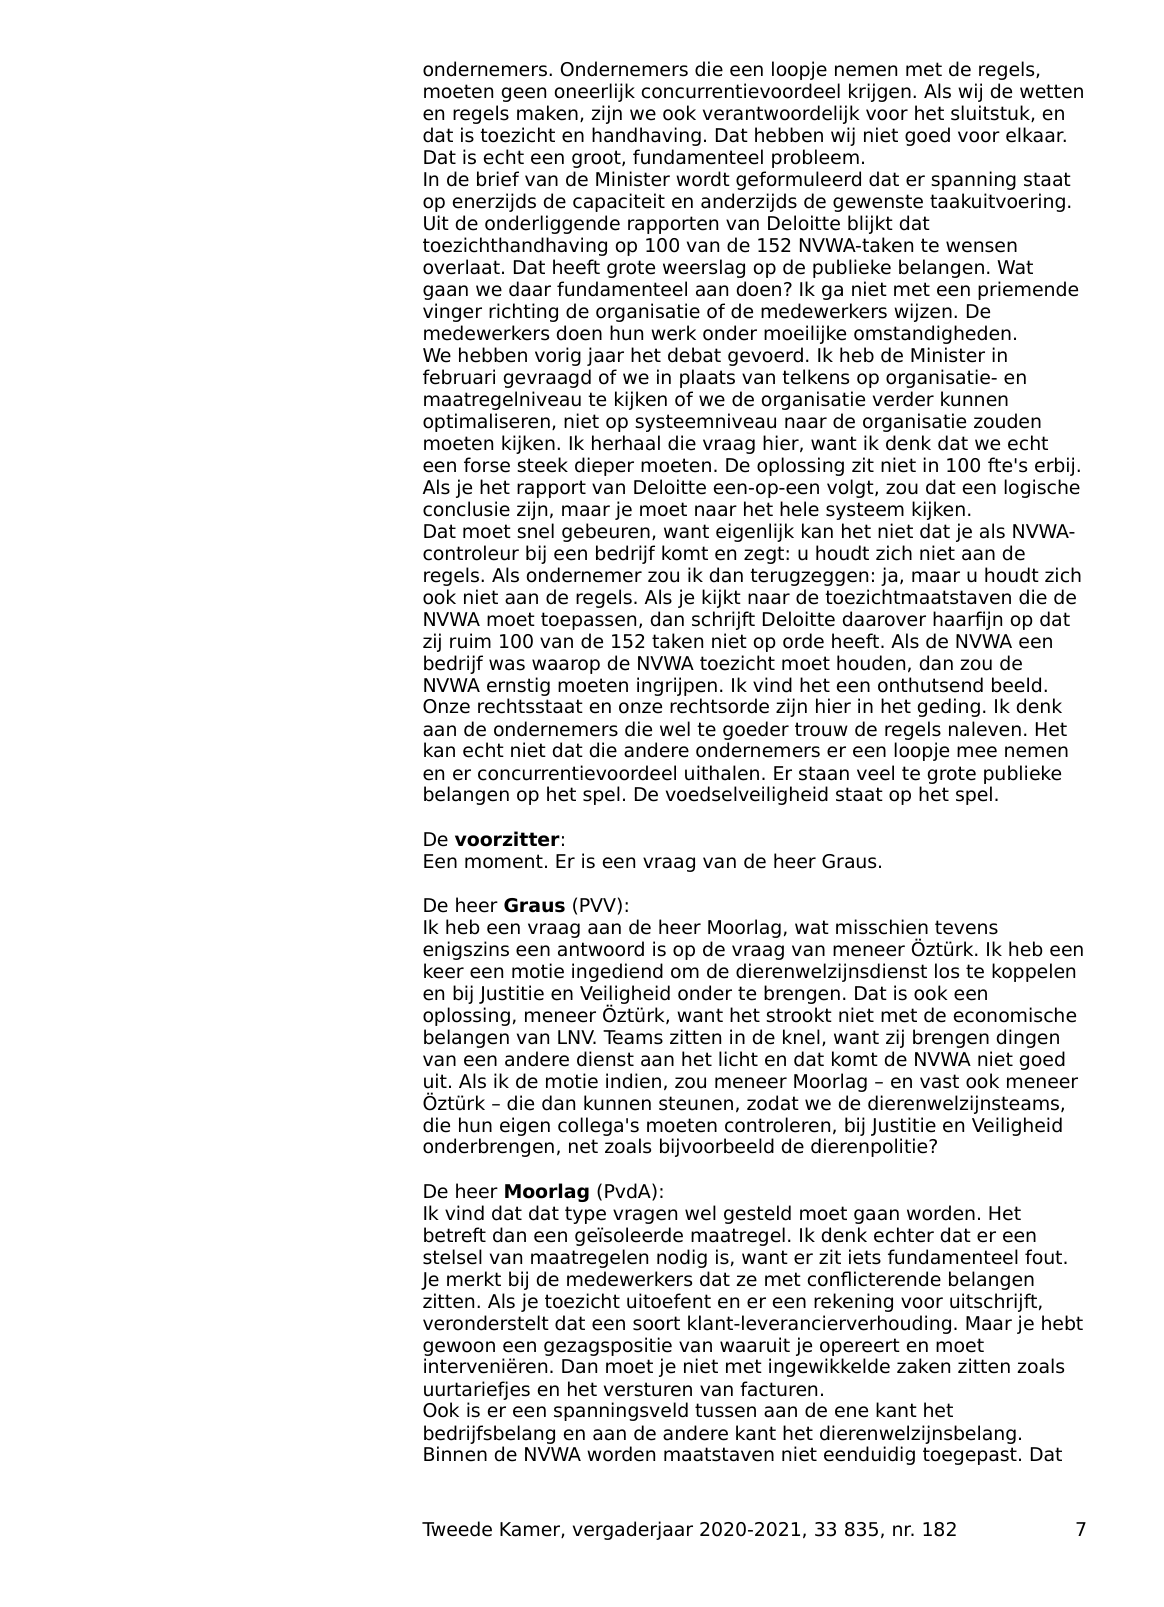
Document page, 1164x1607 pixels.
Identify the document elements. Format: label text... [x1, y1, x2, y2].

text ondernemers. Ondernemers die een loopje nemen met de regels, moeten geen oneerlijk concurrentievoordeel krijgen. Als wij de wetten en regels maken, zijn we ook verantwoordelijk voor het sluitstuk, en dat is toezicht en handhaving. Dat hebben wij niet goed voor elkaar. Dat is echt een groot, fundamenteel probleem. [422, 59, 1087, 169]
text De heer Graus (PVV): [422, 895, 1087, 917]
text De voorzitter: [422, 828, 1087, 851]
text In de brief van de Minister wordt geformuleerd dat er spanning staat op enerzijds de capaciteit en anderzijds de gewenste taakuitvoering. Uit de onderliggende rapporten van Deloitte blijkt dat toezichthandhaving op 100 van de 152 NVWA-taken te wensen overlaat. Dat heeft grote weerslag op de publieke belangen. Wat gaan we daar fundamenteel aan doen? Ik ga niet met een priemende vinger richting de organisatie of de medewerkers wijzen. De medewerkers doen hun werk onder moeilijke omstandigheden. [422, 169, 1087, 345]
text Dat moet snel gebeuren, want eigenlijk kan het niet dat je als NVWA-controleur bij een bedrijf komt en zegt: u houdt zich niet aan de regels. Als ondernemer zou ik dan terugzeggen: ja, maar u houdt zich ook niet aan de regels. Als je kijkt naar de toezichtmaatstaven die de NVWA moet toepassen, dan schrijft Deloitte daarover haarfijn op dat zij ruim 100 van de 152 taken niet op orde heeft. Als de NVWA een bedrijf was waarop de NVWA toezicht moet houden, dan zou de NVWA ernstig moeten ingrijpen. Ik vind het een onthutsend beeld. Onze rechtsstaat en onze rechtsorde zijn hier in het geding. Ik denk aan de ondernemers die wel te goeder trouw de regels naleven. Het kan echt niet dat die andere ondernemers er een loopje mee nemen en er concurrentievoordeel uithalen. Er staan veel te grote publieke belangen op het spel. De voedselveiligheid staat op het spel. [422, 521, 1087, 806]
text Ik heb een vraag aan de heer Moorlag, wat misschien tevens enigszins een antwoord is op de vraag van meneer Öztürk. Ik heb een keer een motie ingediend om de dierenwelzijnsdienst los te koppelen en bij Justitie en Veiligheid onder te brengen. Dat is ook een oplossing, meneer Öztürk, want het strookt niet met de economische belangen van LNV. Teams zitten in de knel, want zij brengen dingen van een andere dienst aan het licht en dat komt de NVWA niet goed uit. Als ik de motie indien, zou meneer Moorlag – en vast ook meneer Öztürk – die dan kunnen steunen, zodat we de dierenwelzijnsteams, die hun eigen collega's moeten controleren, bij Justitie en Veiligheid onderbrengen, net zoals bijvoorbeeld de dierenpolitie? [422, 917, 1087, 1158]
text We hebben vorig jaar het debat gevoerd. Ik heb de Minister in februari gevraagd of we in plaats van telkens op organisatie- en maatregelniveau te kijken of we de organisatie verder kunnen optimaliseren, niet op systeemniveau naar de organisatie zouden moeten kijken. Ik herhaal die vraag hier, want ik denk dat we echt een forse steek dieper moeten. De oplossing zit niet in 100 fte's erbij. Als je het rapport van Deloitte een-op-een volgt, zou dat een logische conclusie zijn, maar je moet naar het hele systeem kijken. [422, 345, 1087, 521]
text Ook is er een spanningsveld tussen aan de ene kant het bedrijfsbelang en aan de andere kant het dierenwelzijnsbelang. Binnen de NVWA worden maatstaven niet eenduidig toegepast. Dat [422, 1400, 1087, 1466]
text Ik vind dat dat type vragen wel gesteld moet gaan worden. Het betreft dan een geïsoleerde maatregel. Ik denk echter dat er een stelsel van maatregelen nodig is, want er zit iets fundamenteel fout. Je merkt bij de medewerkers dat ze met conflicterende belangen zitten. Als je toezicht uitoefent en er een rekening voor uitschrijft, veronderstelt dat een soort klant-leverancierverhouding. Maar je hebt gewoon een gezagspositie van waaruit je opereert en moet interveniëren. Dan moet je niet met ingewikkelde zaken zitten zoals uurtariefjes en het versturen van facturen. [422, 1203, 1087, 1400]
text Een moment. Er is een vraag van de heer Graus. [422, 851, 1087, 872]
text De heer Moorlag (PvdA): [422, 1181, 1087, 1203]
